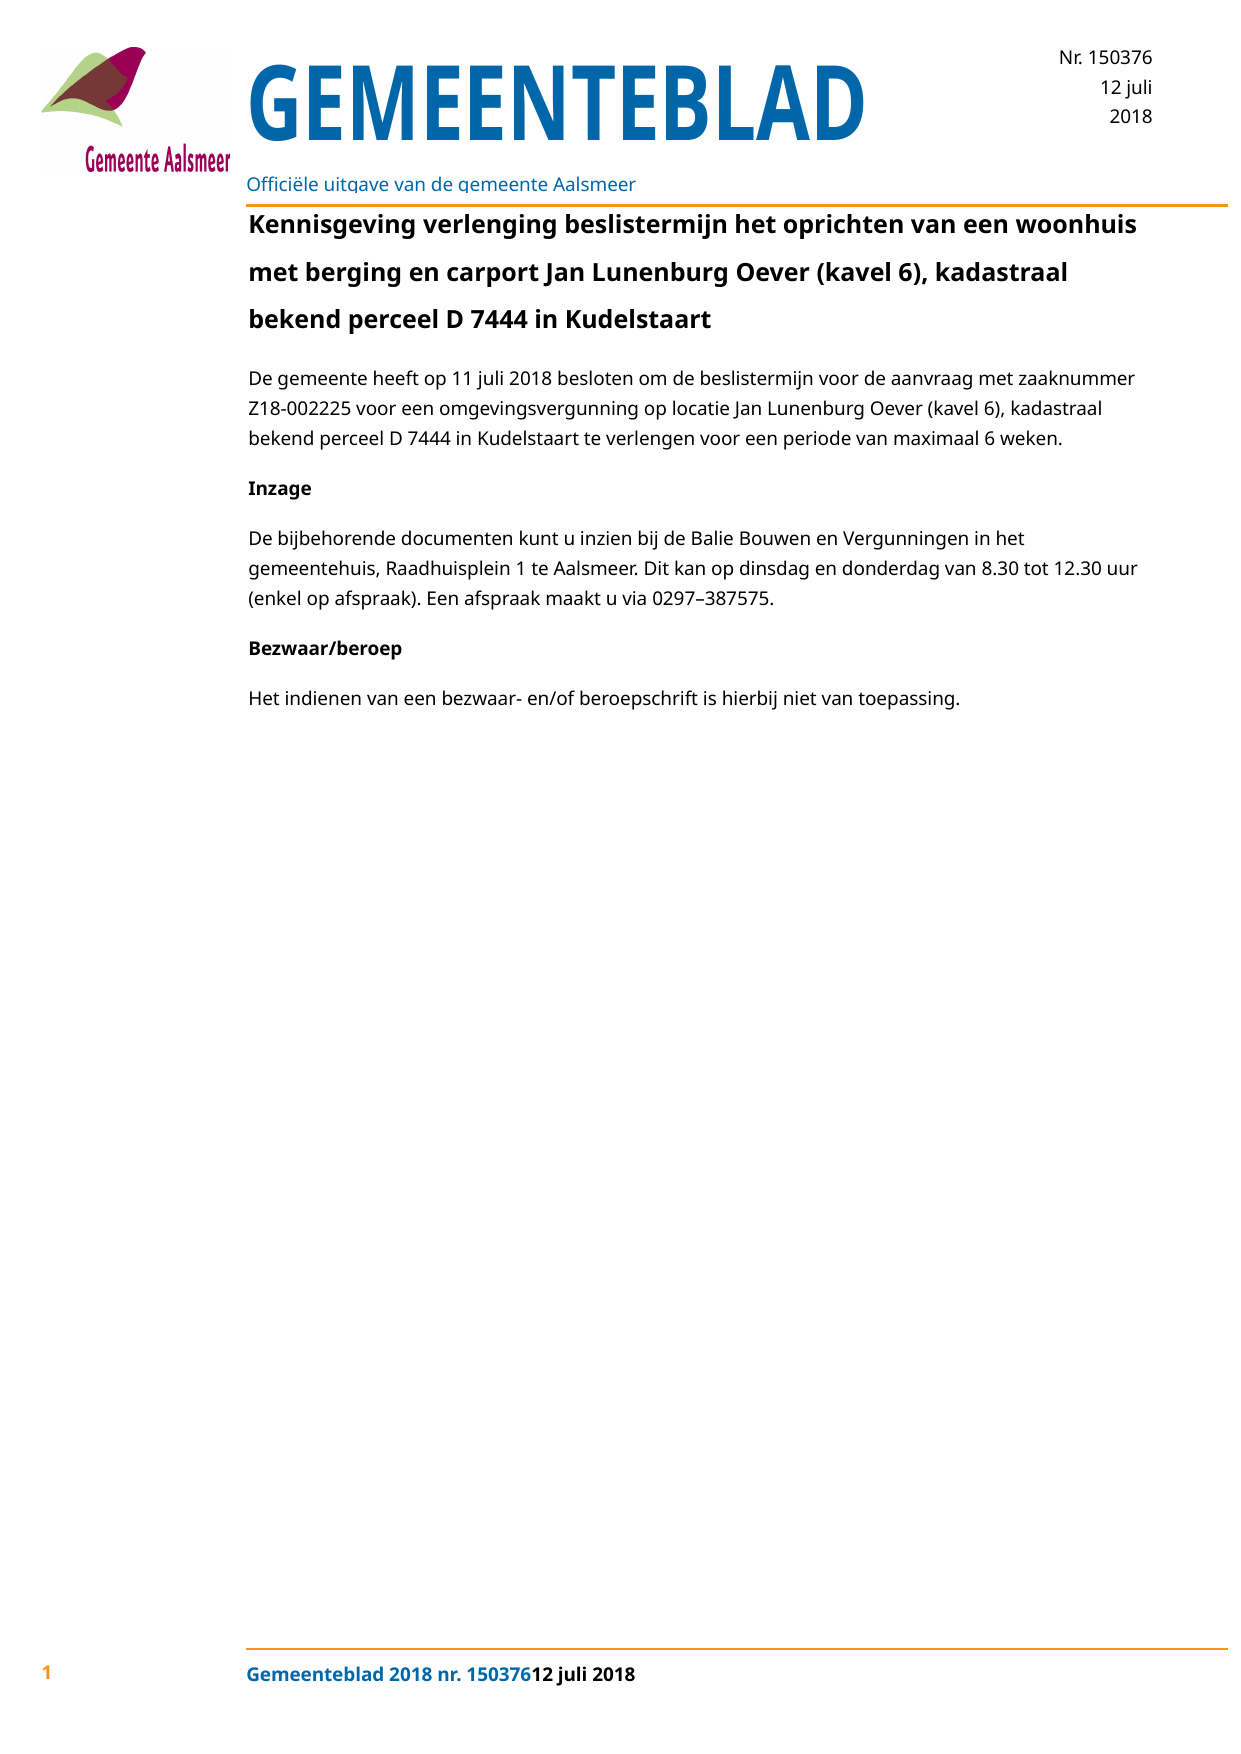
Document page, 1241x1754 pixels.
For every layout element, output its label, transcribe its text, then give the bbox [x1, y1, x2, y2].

text De gemeente heeft op 11 juli 2018 besloten om de beslistermijn voor de aanvraag met zaaknummer Z18-002225 voor een omgevingsvergunning op locatie Jan Lunenburg Oever (kavel 6), kadastraal bekend perceel D 7444 in Kudelstaart te verlengen voor een periode van maximaal 6 weken. [248, 366, 1152, 450]
text Kennisgeving verlenging beslistermijn het oprichten van een woonhuis met berging en carport Jan Lunenburg Oever (kavel 6), kadastraal bekend perceel D 7444 in Kudelstaart [248, 207, 1152, 336]
picture [41, 47, 231, 172]
text Inzage [248, 475, 1152, 501]
text De bijbehorende documenten kunt u inzien bij de Balie Bouwen en Vergunningen in het gemeentehuis, Raadhuisplein 1 te Aalsmeer. Dit kan op dinsdag en donderdag van 8.30 tot 12.30 uur (enkel op afspraak). Een afspraak maakt u via 0297–387575. [248, 526, 1152, 610]
text Het indienen van een bezwaar- en/of beroepschrift is hierbij niet van toepassing. [248, 686, 1152, 711]
text Bezwaar/beroep [248, 635, 1152, 661]
